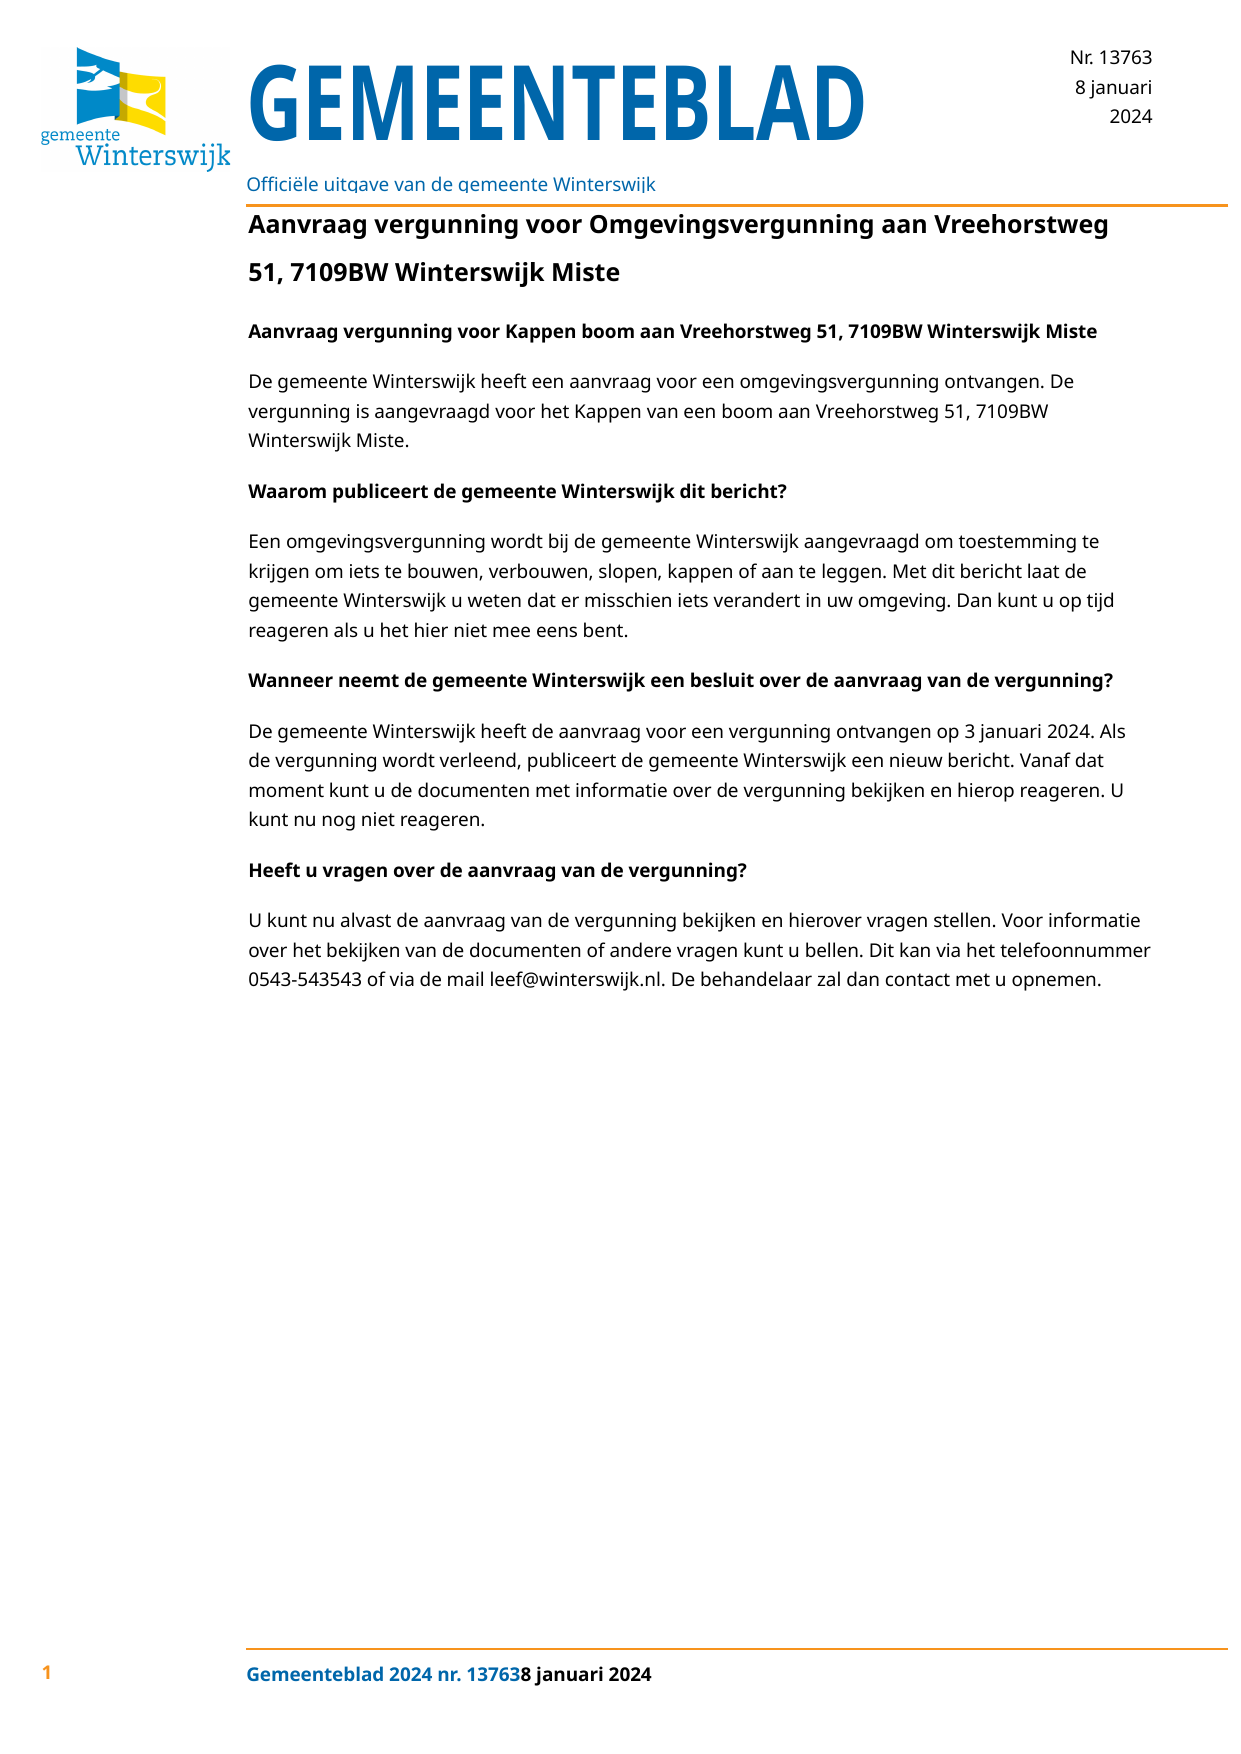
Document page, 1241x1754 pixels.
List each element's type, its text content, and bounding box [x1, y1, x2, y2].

text Waarom publiceert de gemeente Winterswijk dit bericht? [248, 478, 1152, 504]
text De gemeente Winterswijk heeft de aanvraag voor een vergunning ontvangen op 3 januari 2024. Als de vergunning wordt verleend, publiceert de gemeente Winterswijk een nieuw bericht. Vanaf dat moment kunt u de documenten met informatie over de vergunning bekijken en hierop reageren. U kunt nu nog niet reageren. [248, 718, 1152, 832]
text Aanvraag vergunning voor Kappen boom aan Vreehorstweg 51, 7109BW Winterswijk Miste [248, 318, 1152, 344]
text Een omgevingsvergunning wordt bij de gemeente Winterswijk aangevraagd om toestemming te krijgen om iets te bouwen, verbouwen, slopen, kappen of aan te leggen. Met dit bericht laat de gemeente Winterswijk u weten dat er misschien iets verandert in uw omgeving. Dan kunt u op tijd reageren als u het hier niet mee eens bent. [248, 528, 1152, 643]
text U kunt nu alvast de aanvraag van de vergunning bekijken en hierover vragen stellen. Voor informatie over het bekijken van de documenten of andere vragen kunt u bellen. Dit kan via het telefoonnummer 0543-543543 of via de mail leef@winterswijk.nl. De behandelaar zal dan contact met u opnemen. [248, 907, 1152, 992]
text Aanvraag vergunning voor Omgevingsvergunning aan Vreehorstweg 51, 7109BW Winterswijk Miste [248, 207, 1152, 288]
picture [225, 153, 231, 162]
picture [41, 47, 231, 172]
text Wanneer neemt de gemeente Winterswijk een besluit over de aanvraag van de vergunning? [248, 667, 1152, 693]
text Heeft u vragen over de aanvraag van de vergunning? [248, 857, 1152, 883]
text De gemeente Winterswijk heeft een aanvraag voor een omgevingsvergunning ontvangen. De vergunning is aangevraagd voor het Kappen van een boom aan Vreehorstweg 51, 7109BW Winterswijk Miste. [248, 368, 1152, 453]
